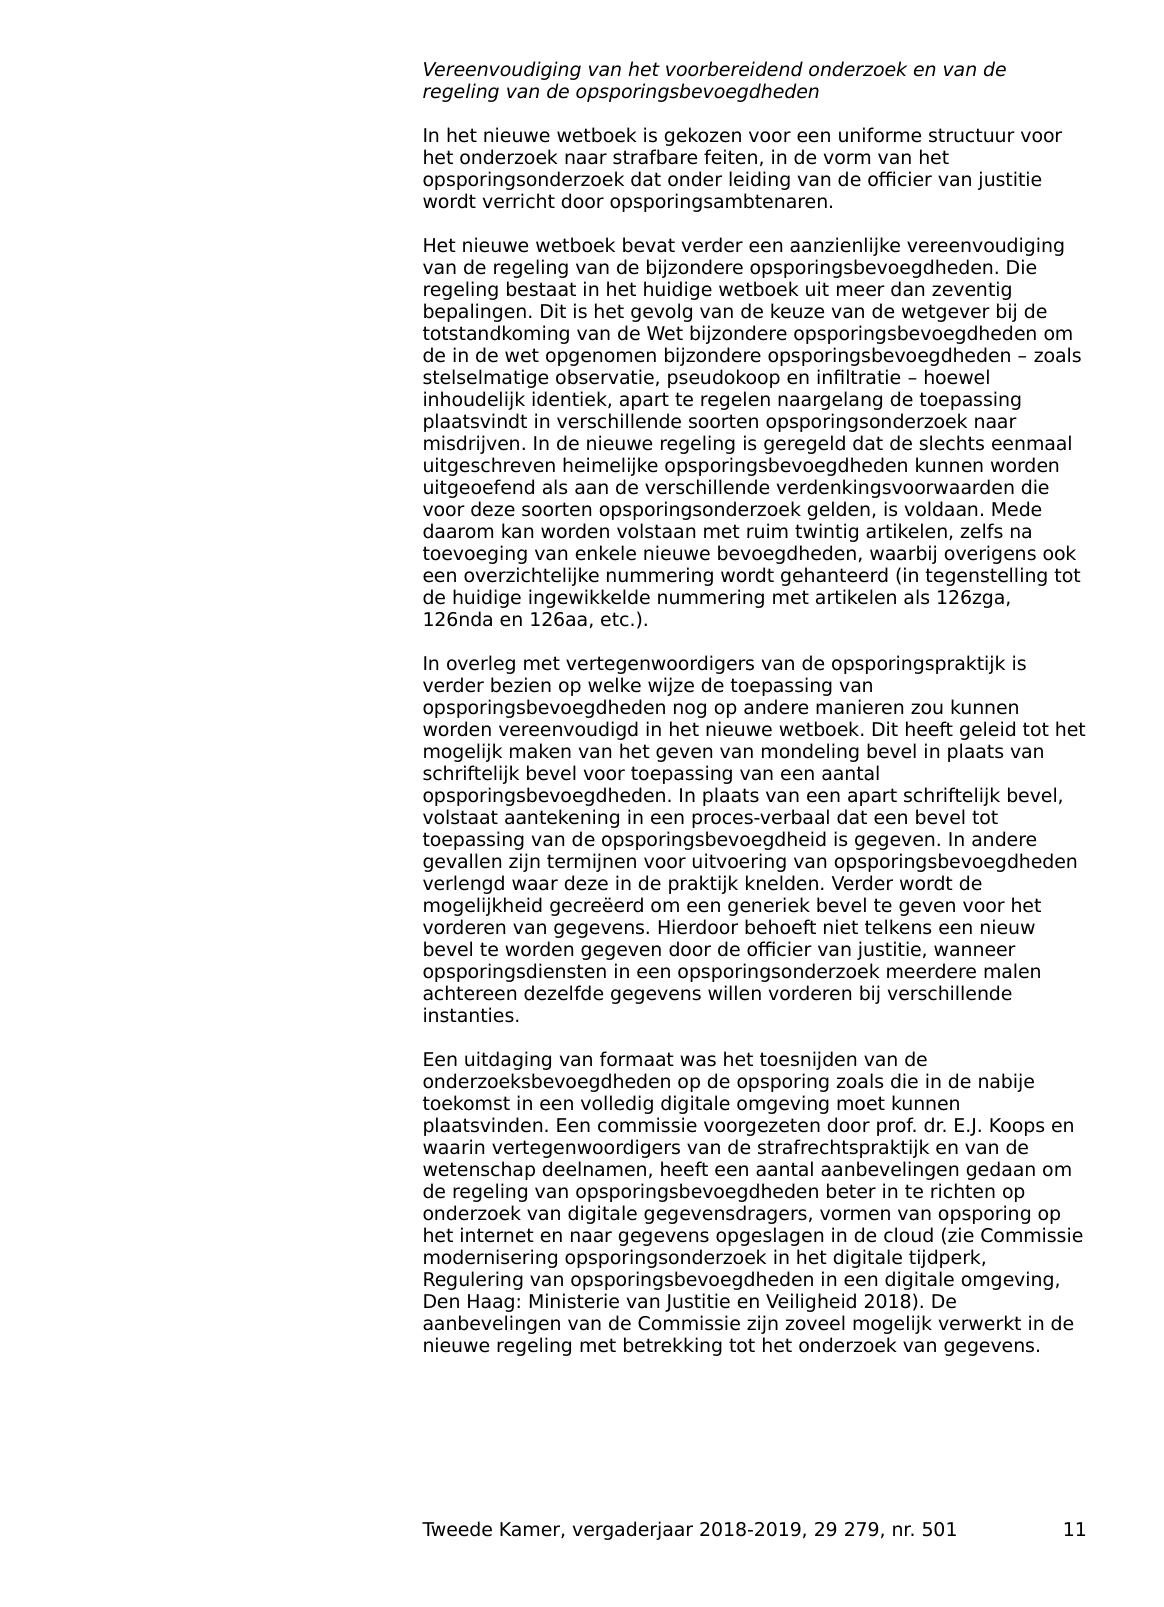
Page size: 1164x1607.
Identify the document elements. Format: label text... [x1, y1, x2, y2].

text Het nieuwe wetboek bevat verder een aanzienlijke vereenvoudiging van de regeling van de bijzondere opsporingsbevoegdheden. Die regeling bestaat in het huidige wetboek uit meer dan zeventig bepalingen. Dit is het gevolg van de keuze van de wetgever bij de totstandkoming van de Wet bijzondere opsporingsbevoegdheden om de in de wet opgenomen bijzondere opsporingsbevoegdheden – zoals stelselmatige observatie, pseudokoop en infiltratie – hoewel inhoudelijk identiek, apart te regelen naargelang de toepassing plaatsvindt in verschillende soorten opsporingsonderzoek naar misdrijven. In de nieuwe regeling is geregeld dat de slechts eenmaal uitgeschreven heimelijke opsporingsbevoegdheden kunnen worden uitgeoefend als aan de verschillende verdenkingsvoorwaarden die voor deze soorten opsporingsonderzoek gelden, is voldaan. Mede daarom kan worden volstaan met ruim twintig artikelen, zelfs na toevoeging van enkele nieuwe bevoegdheden, waarbij overigens ook een overzichtelijke nummering wordt gehanteerd (in tegenstelling tot de huidige ingewikkelde nummering met artikelen als 126zga, 126nda en 126aa, etc.). [422, 235, 1087, 631]
subtitle Vereenvoudiging van het voorbereidend onderzoek en van de regeling van de opsporingsbevoegdheden [422, 59, 1087, 103]
text Een uitdaging van formaat was het toesnijden van de onderzoeksbevoegdheden op de opsporing zoals die in de nabije toekomst in een volledig digitale omgeving moet kunnen plaatsvinden. Een commissie voorgezeten door prof. dr. E.J. Koops en waarin vertegenwoordigers van de strafrechtspraktijk en van de wetenschap deelnamen, heeft een aantal aanbevelingen gedaan om de regeling van opsporingsbevoegdheden beter in te richten op onderzoek van digitale gegevensdragers, vormen van opsporing op het internet en naar gegevens opgeslagen in de cloud (zie Commissie modernisering opsporingsonderzoek in het digitale tijdperk, Regulering van opsporingsbevoegdheden in een digitale omgeving, Den Haag: Ministerie van Justitie en Veiligheid 2018). De aanbevelingen van de Commissie zijn zoveel mogelijk verwerkt in de nieuwe regeling met betrekking tot het onderzoek van gegevens. [422, 1049, 1087, 1357]
text In het nieuwe wetboek is gekozen voor een uniforme structuur voor het onderzoek naar strafbare feiten, in de vorm van het opsporingsonderzoek dat onder leiding van de officier van justitie wordt verricht door opsporingsambtenaren. [422, 125, 1087, 213]
text In overleg met vertegenwoordigers van de opsporingspraktijk is verder bezien op welke wijze de toepassing van opsporingsbevoegdheden nog op andere manieren zou kunnen worden vereenvoudigd in het nieuwe wetboek. Dit heeft geleid tot het mogelijk maken van het geven van mondeling bevel in plaats van schriftelijk bevel voor toepassing van een aantal opsporingsbevoegdheden. In plaats van een apart schriftelijk bevel, volstaat aantekening in een proces-verbaal dat een bevel tot toepassing van de opsporingsbevoegdheid is gegeven. In andere gevallen zijn termijnen voor uitvoering van opsporingsbevoegdheden verlengd waar deze in de praktijk knelden. Verder wordt de mogelijkheid gecreëerd om een generiek bevel te geven voor het vorderen van gegevens. Hierdoor behoeft niet telkens een nieuw bevel te worden gegeven door de officier van justitie, wanneer opsporingsdiensten in een opsporingsonderzoek meerdere malen achtereen dezelfde gegevens willen vorderen bij verschillende instanties. [422, 653, 1087, 1027]
